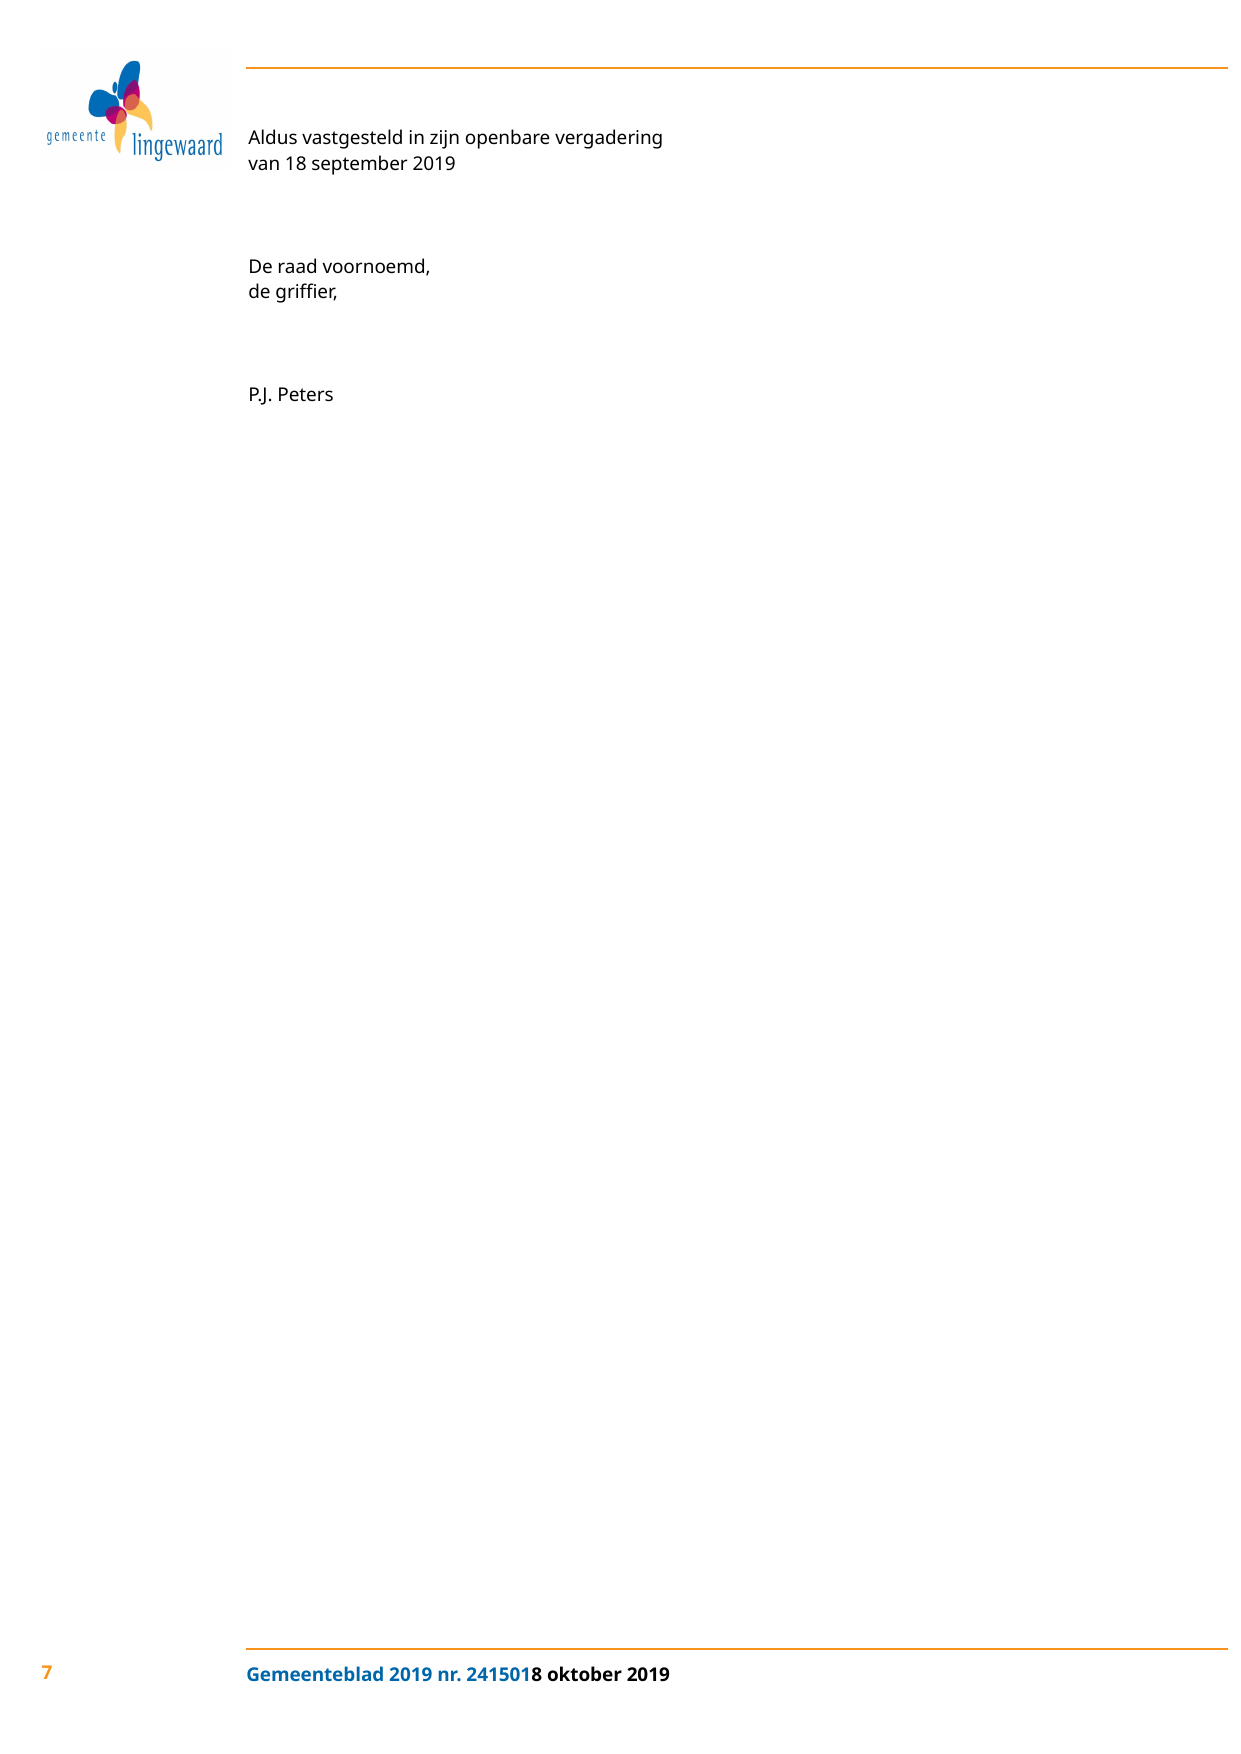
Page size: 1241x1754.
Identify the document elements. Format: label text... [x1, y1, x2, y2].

text De raad voornoemd, [248, 253, 1152, 279]
text van 18 september 2019 [248, 150, 1152, 176]
text Aldus vastgesteld in zijn openbare vergadering [248, 124, 1152, 150]
text P.J. Peters [248, 382, 1152, 407]
picture [41, 47, 231, 172]
text de griffier, [248, 279, 1152, 304]
